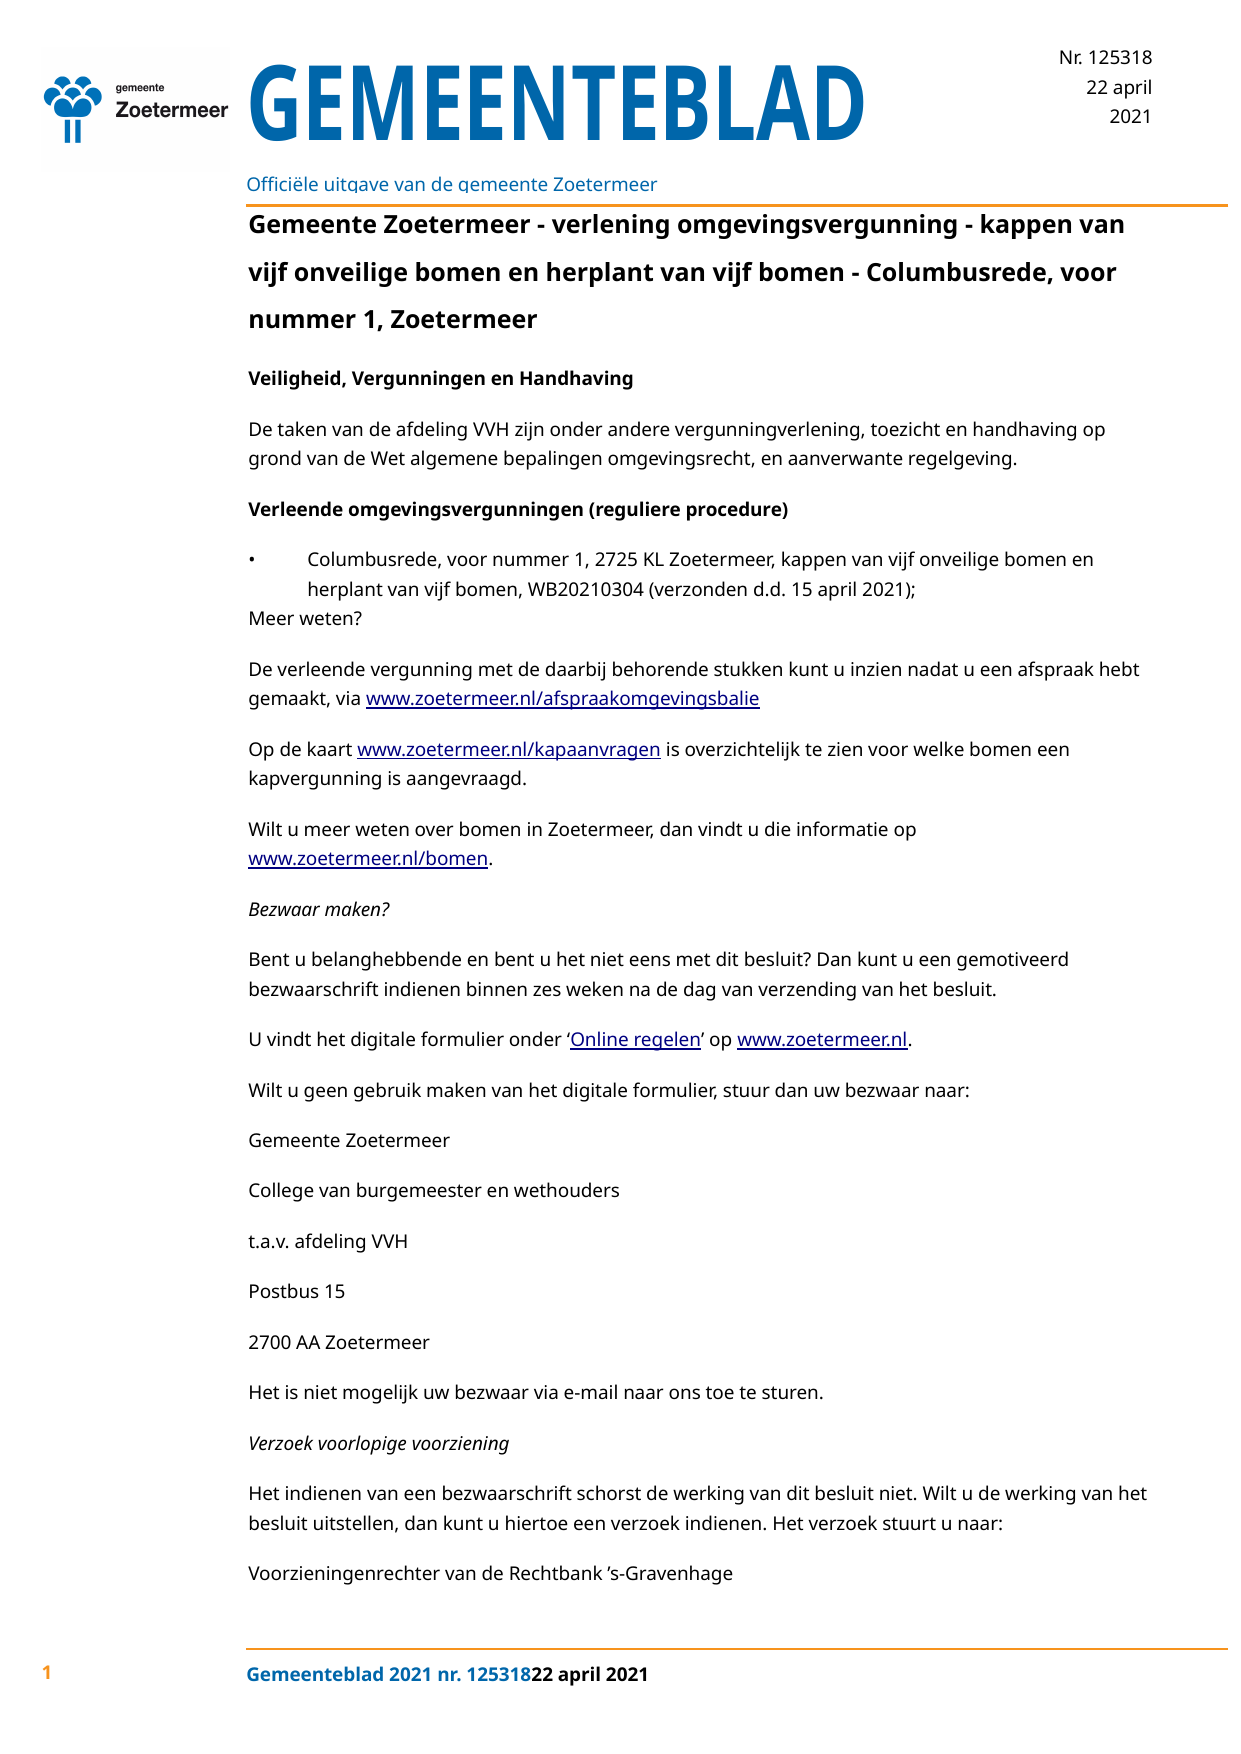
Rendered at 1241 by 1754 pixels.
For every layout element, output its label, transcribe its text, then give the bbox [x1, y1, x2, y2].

text Voorzieningenrechter van de Rechtbank ’s-Gravenhage [248, 1560, 1152, 1586]
text Veiligheid, Vergunningen en Handhaving [248, 366, 1152, 391]
text Bezwaar maken? [248, 896, 1152, 922]
list Columbusrede, voor nummer 1, 2725 KL Zoetermeer, kappen van vijf onveilige bomen en herplant van vijf bomen, WB20210304 (verzonden d.d. 15 april 2021); [248, 546, 1152, 602]
text Gemeente Zoetermeer - verlening omgevingsvergunning - kappen van vijf onveilige bomen en herplant van vijf bomen - Columbusrede, voor nummer 1, Zoetermeer [248, 207, 1152, 336]
text Verzoek voorlopige voorziening [248, 1430, 1152, 1455]
text U vindt het digitale formulier onder ‘Online regelen’ op www.zoetermeer.nl. [248, 1026, 1152, 1052]
text Het indienen van een bezwaarschrift schorst de werking van dit besluit niet. Wilt u de werking van het besluit uitstellen, dan kunt u hiertoe een verzoek indienen. Het verzoek stuurt u naar: [248, 1480, 1152, 1535]
text Meer weten? [248, 606, 1152, 631]
picture [41, 47, 231, 172]
text Wilt u meer weten over bomen in Zoetermeer, dan vindt u die informatie op www.zoetermeer.nl/bomen. [248, 816, 1152, 871]
text Gemeente Zoetermeer [248, 1127, 1152, 1153]
text Op de kaart www.zoetermeer.nl/kapaanvragen is overzichtelijk te zien voor welke bomen een kapvergunning is aangevraagd. [248, 736, 1152, 791]
text College van burgemeester en wethouders [248, 1178, 1152, 1203]
text 2700 AA Zoetermeer [248, 1329, 1152, 1354]
text t.a.v. afdeling VVH [248, 1228, 1152, 1254]
text Het is niet mogelijk uw bezwaar via e-mail naar ons toe te sturen. [248, 1379, 1152, 1405]
text De verleende vergunning met de daarbij behorende stukken kunt u inzien nadat u een afspraak hebt gemaakt, via www.zoetermeer.nl/afspraakomgevingsbalie [248, 656, 1152, 711]
text De taken van de afdeling VVH zijn onder andere vergunningverlening, toezicht en handhaving op grond van de Wet algemene bepalingen omgevingsrecht, en aanverwante regelgeving. [248, 416, 1152, 471]
text Bent u belanghebbende en bent u het niet eens met dit besluit? Dan kunt u een gemotiveerd bezwaarschrift indienen binnen zes weken na de dag van verzending van het besluit. [248, 946, 1152, 1002]
text Verleende omgevingsvergunningen (reguliere procedure) [248, 496, 1152, 522]
text Postbus 15 [248, 1278, 1152, 1304]
text Wilt u geen gebruik maken van het digitale formulier, stuur dan uw bezwaar naar: [248, 1077, 1152, 1102]
